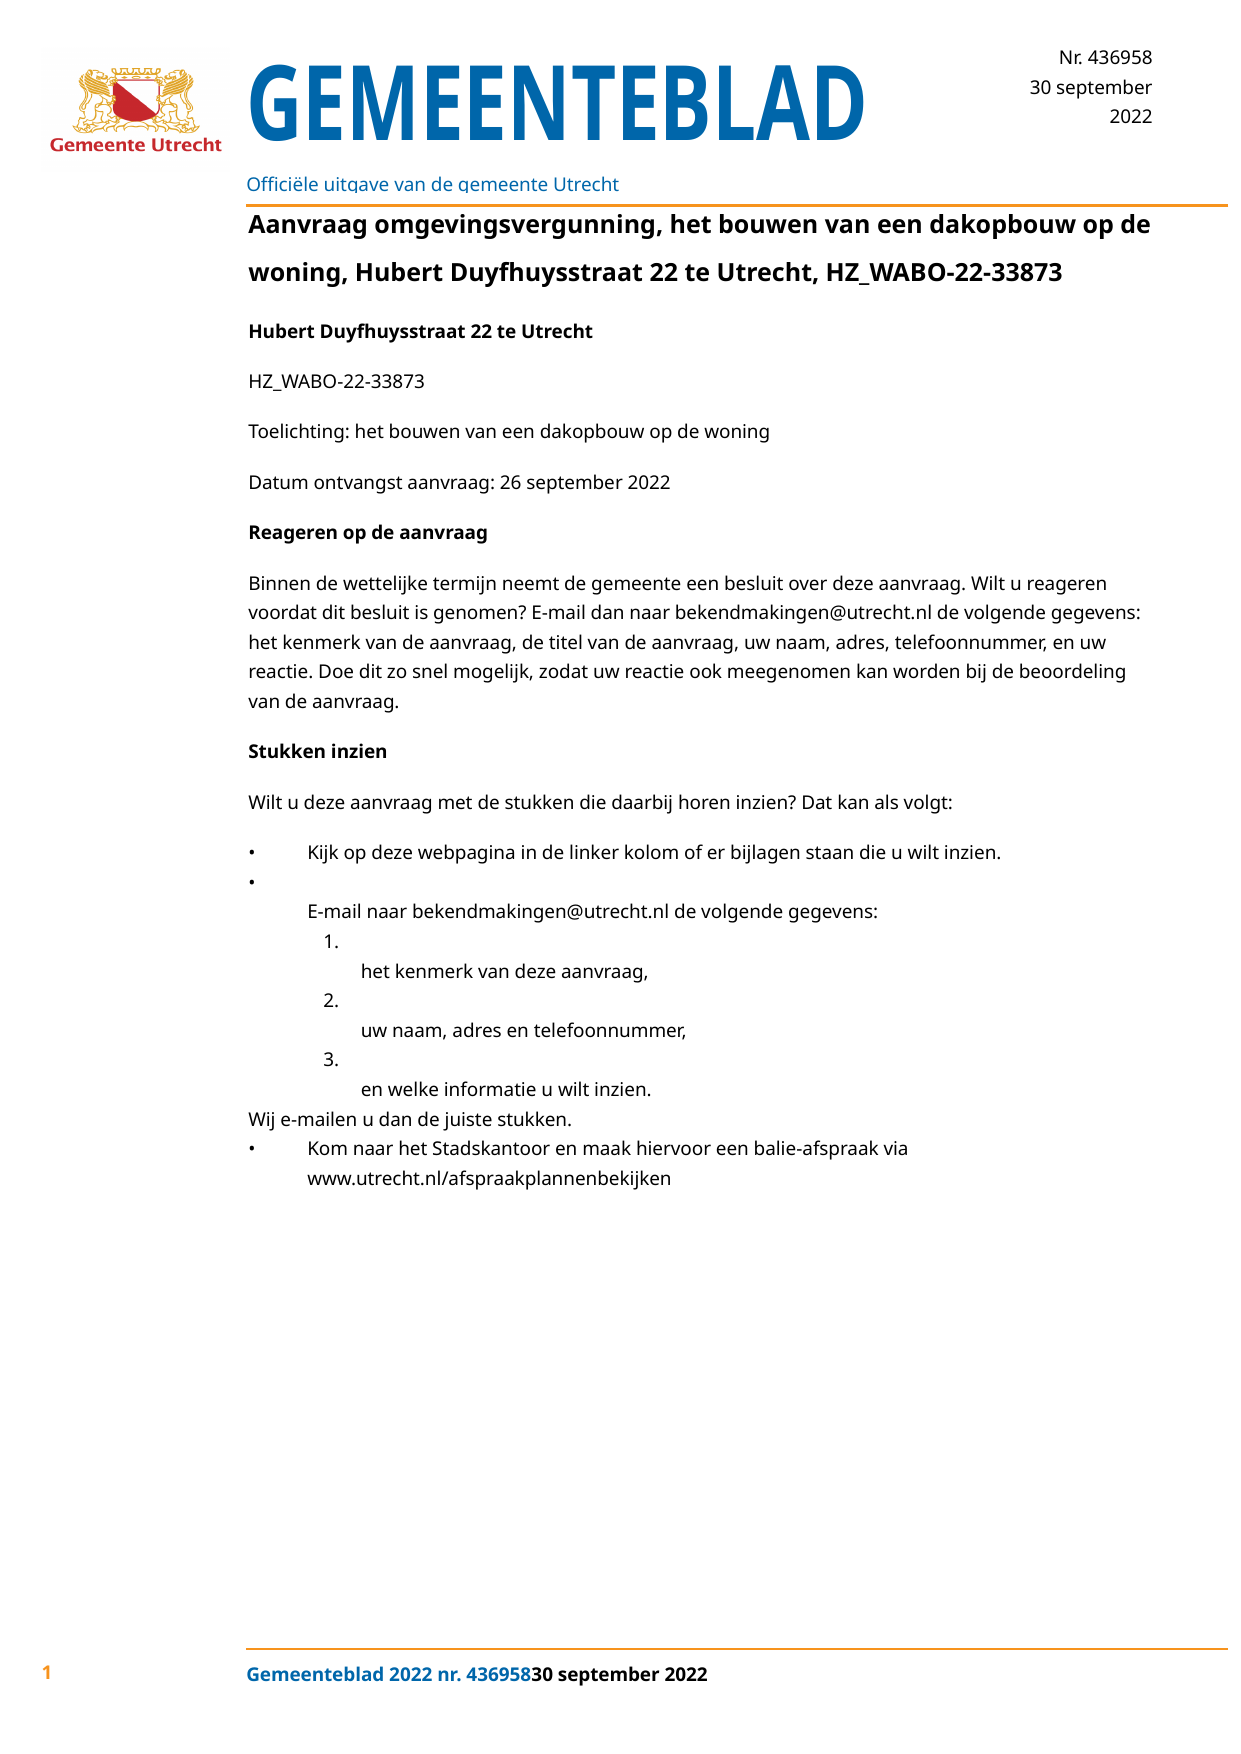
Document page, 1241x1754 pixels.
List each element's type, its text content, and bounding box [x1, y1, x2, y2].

text Toelichting: het bouwen van een dakopbouw op de woning [248, 419, 1152, 444]
text Aanvraag omgevingsvergunning, het bouwen van een dakopbouw op de woning, Hubert Duyfhuysstraat 22 te Utrecht, HZ_WABO-22-33873 [248, 207, 1152, 288]
text Binnen de wettelijke termijn neemt de gemeente een besluit over deze aanvraag. Wilt u reageren voordat dit besluit is genomen? E-mail dan naar bekendmakingen@utrecht.nl de volgende gegevens: het kenmerk van de aanvraag, de titel van de aanvraag, uw naam, adres, telefoonnummer, en uw reactie. Doe dit zo snel mogelijk, zodat uw reactie ook meegenomen kan worden bij de beoordeling van de aanvraag. [248, 570, 1152, 714]
list Kom naar het Stadskantoor en maak hiervoor een balie-afspraak via www.utrecht.nl/afspraakplannenbekijken [248, 1135, 1152, 1191]
picture [41, 47, 231, 172]
text Wilt u deze aanvraag met de stukken die daarbij horen inzien? Dat kan als volgt: [248, 789, 1152, 815]
text Hubert Duyfhuysstraat 22 te Utrecht [248, 318, 1152, 344]
text Wij e-mailen u dan de juiste stukken. [248, 1106, 1152, 1132]
text Reageren op de aanvraag [248, 519, 1152, 545]
list E-mail naar bekendmakingen@utrecht.nl de volgende gegevens: [248, 899, 1152, 924]
text Stukken inzien [248, 739, 1152, 764]
text HZ_WABO-22-33873 [248, 368, 1152, 394]
list en welke informatie u wilt inzien. [323, 1076, 1152, 1102]
list Kijk op deze webpagina in de linker kolom of er bijlagen staan die u wilt inzien. [248, 839, 1152, 865]
list het kenmerk van deze aanvraag, [323, 958, 1152, 984]
list uw naam, adres en telefoonnummer, [323, 1017, 1152, 1043]
text Datum ontvangst aanvraag: 26 september 2022 [248, 469, 1152, 495]
